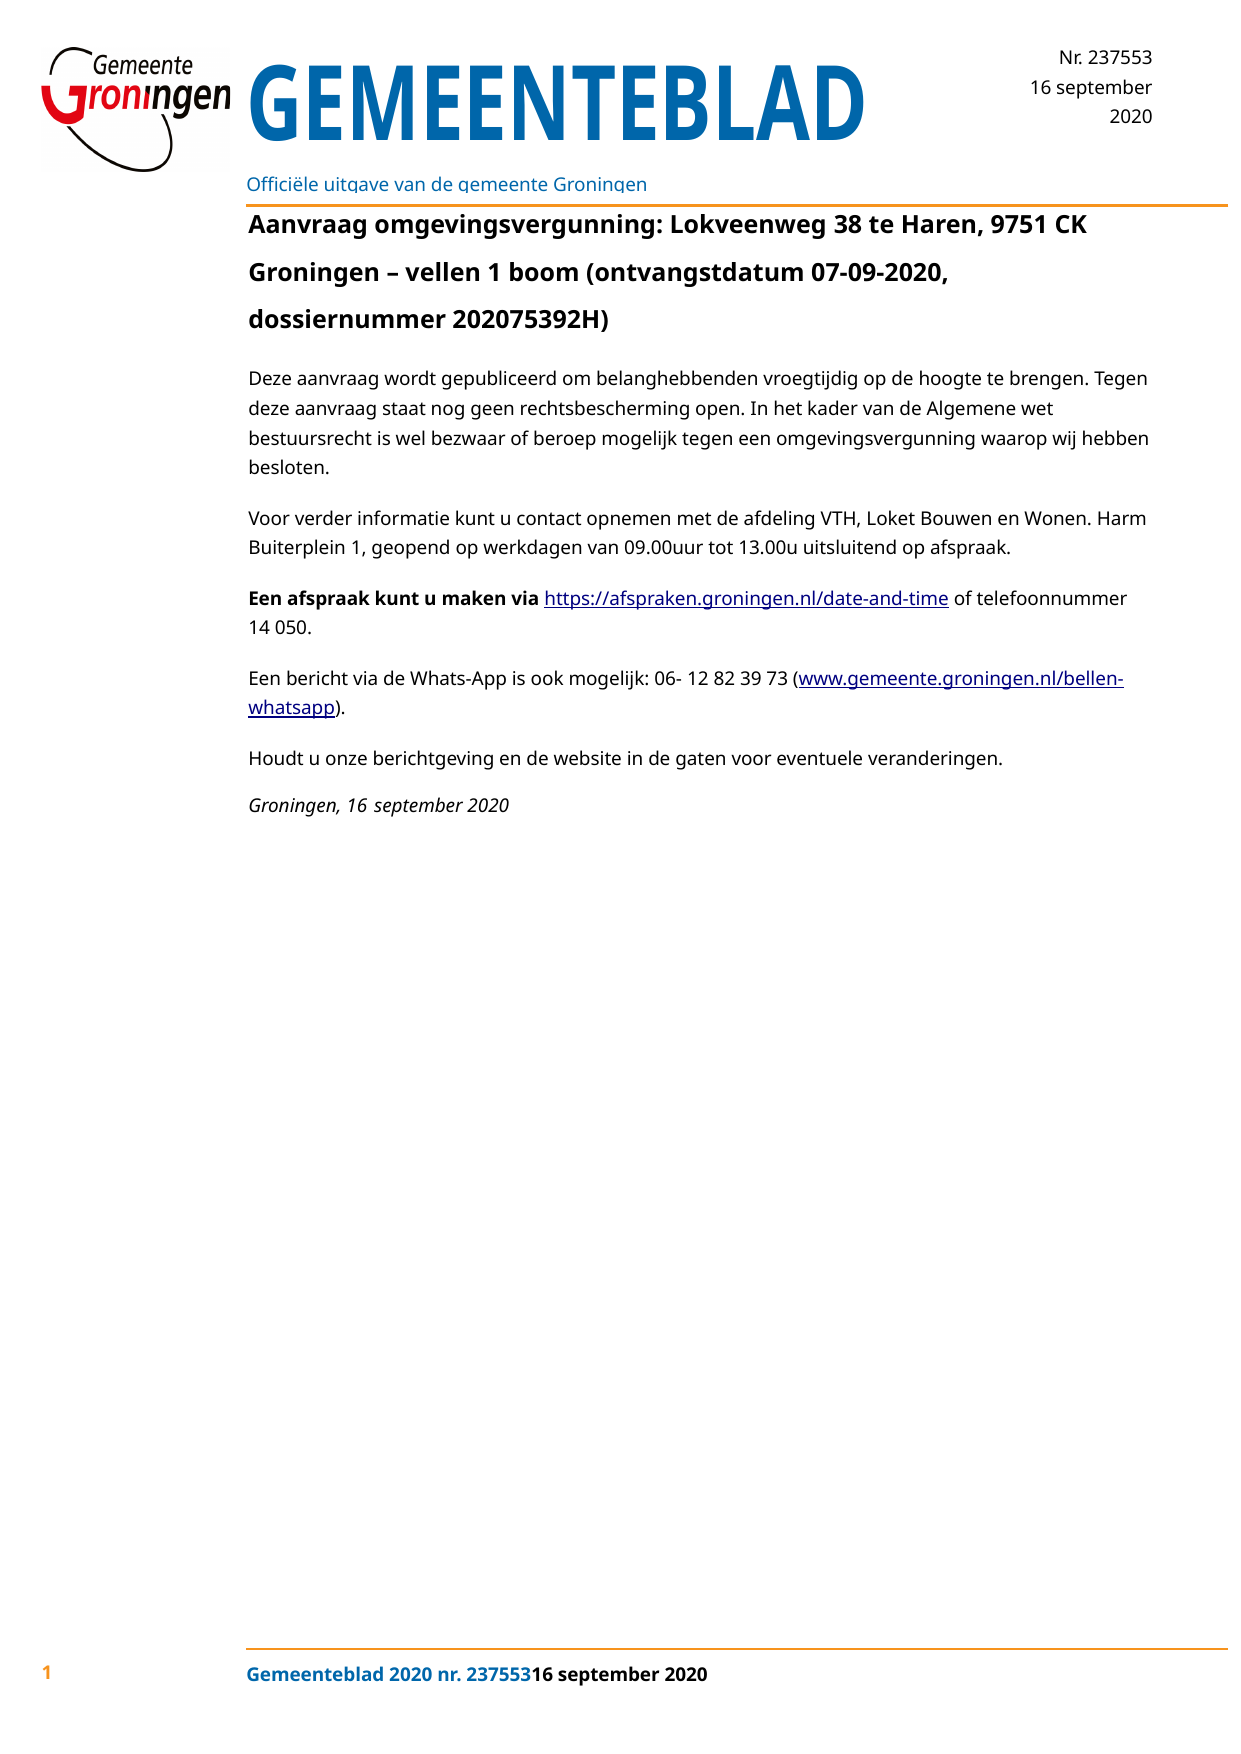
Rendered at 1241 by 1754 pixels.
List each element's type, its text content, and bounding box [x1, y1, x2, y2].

text Aanvraag omgevingsvergunning: Lokveenweg 38 te Haren, 9751 CK Groningen – vellen 1 boom (ontvangstdatum 07-09-2020, dossiernummer 202075392H) [248, 207, 1152, 336]
text Een bericht via de Whats-App is ook mogelijk: 06- 12 82 39 73 (www.gemeente.groningen.nl/bellen-whatsapp). [248, 665, 1152, 720]
text Voor verder informatie kunt u contact opnemen met de afdeling VTH, Loket Bouwen en Wonen. Harm Buiterplein 1, geopend op werkdagen van 09.00uur tot 13.00u uitsluitend op afspraak. [248, 505, 1152, 560]
text Deze aanvraag wordt gepubliceerd om belanghebbenden vroegtijdig op de hoogte te brengen. Tegen deze aanvraag staat nog geen rechtsbescherming open. In het kader van de Algemene wet bestuursrecht is wel bezwaar of beroep mogelijk tegen een omgevingsvergunning waarop wij hebben besloten. [248, 366, 1152, 480]
picture [41, 47, 231, 172]
text Houdt u onze berichtgeving en de website in de gaten voor eventuele veranderingen. [248, 745, 1152, 770]
text Een afspraak kunt u maken via https://afspraken.groningen.nl/date-and-time of telefoonnummer 14 050. [248, 585, 1152, 640]
text Groningen, 16 september 2020 [248, 792, 1152, 818]
